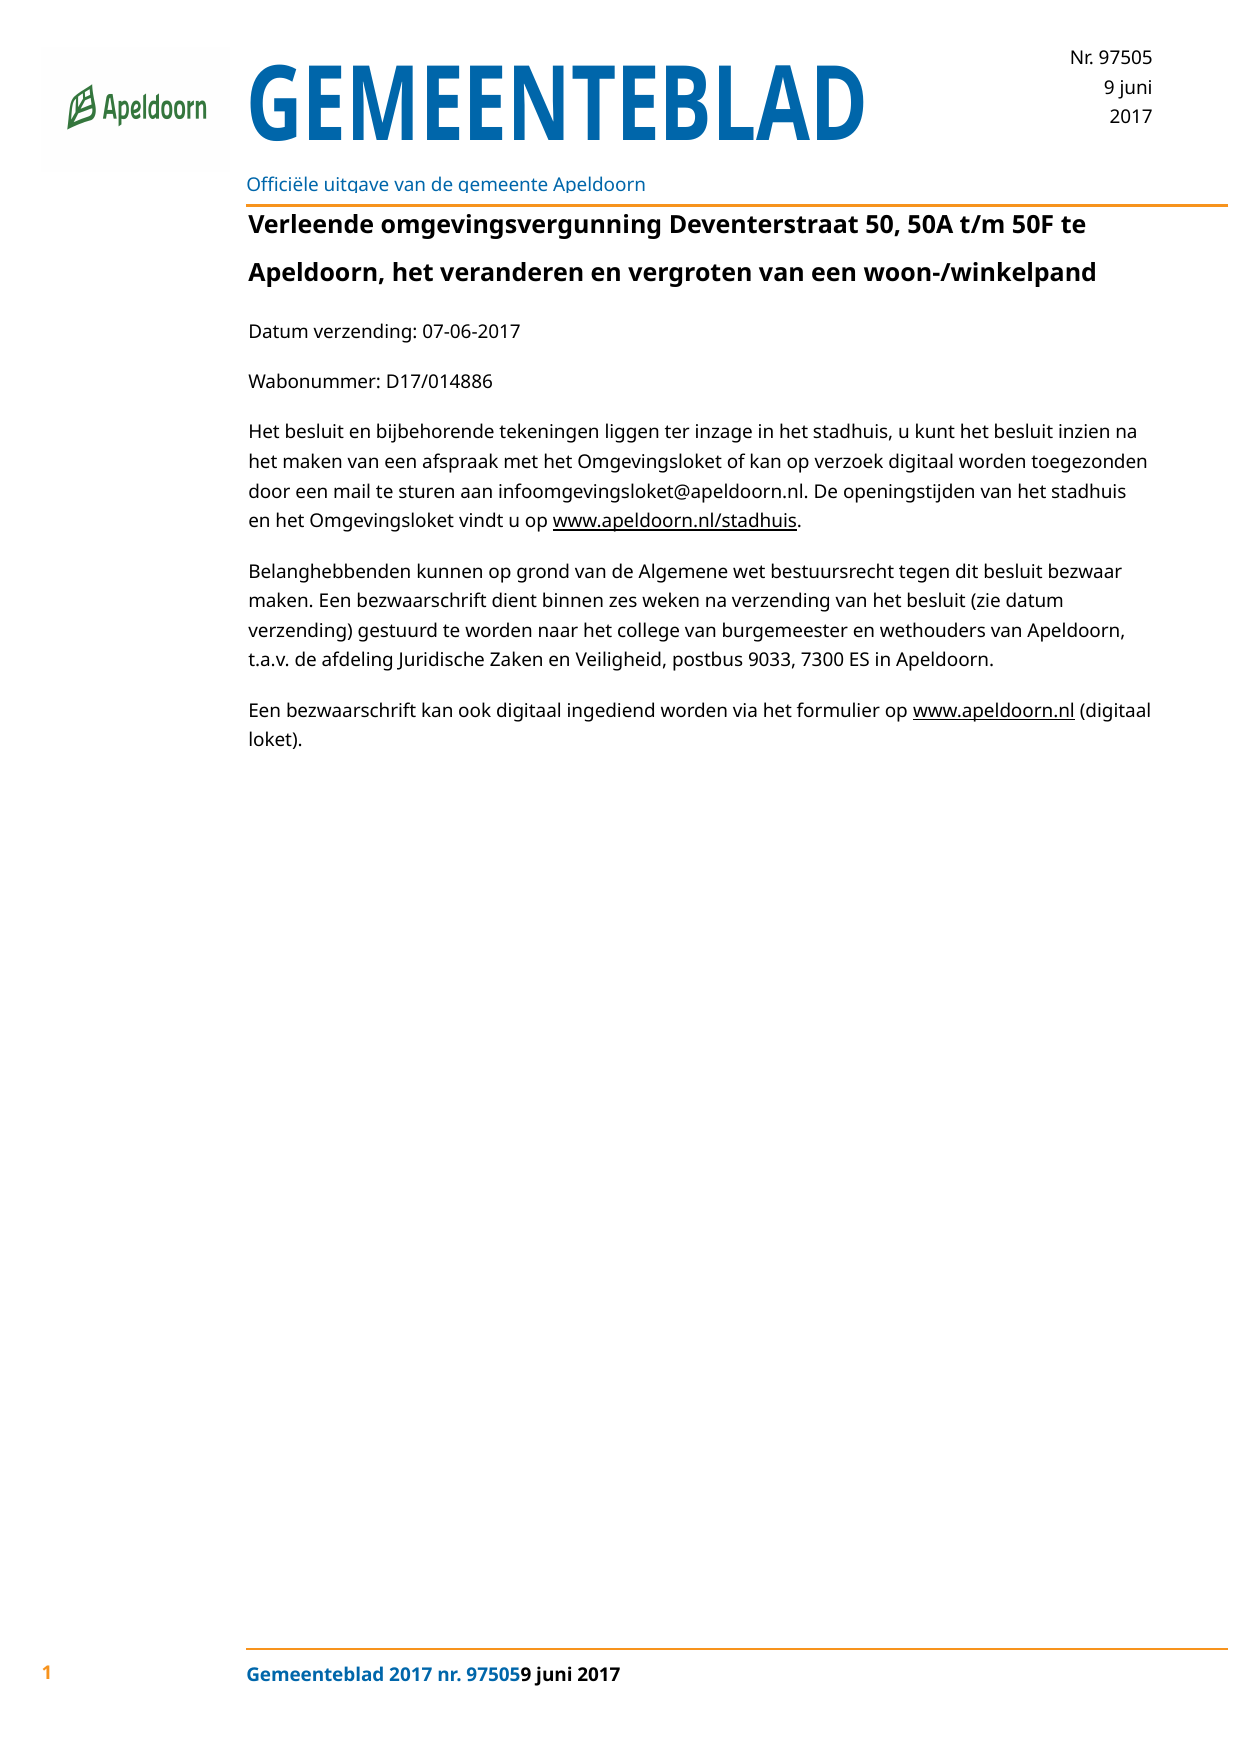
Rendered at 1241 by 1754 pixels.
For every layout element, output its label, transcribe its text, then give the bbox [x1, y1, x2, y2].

text Een bezwaarschrift kan ook digitaal ingediend worden via het formulier op www.apeldoorn.nl (digitaal loket). [248, 697, 1152, 752]
text Het besluit en bijbehorende tekeningen liggen ter inzage in het stadhuis, u kunt het besluit inzien na het maken van een afspraak met het Omgevingsloket of kan op verzoek digitaal worden toegezonden door een mail te sturen aan infoomgevingsloket@apeldoorn.nl. De openingstijden van het stadhuis en het Omgevingsloket vindt u op www.apeldoorn.nl/stadhuis. [248, 419, 1152, 533]
text Datum verzending: 07-06-2017 [248, 318, 1152, 344]
text Verleende omgevingsvergunning Deventerstraat 50, 50A t/m 50F te Apeldoorn, het veranderen en vergroten van een woon-/winkelpand [248, 207, 1152, 288]
picture [41, 47, 231, 172]
text Wabonummer: D17/014886 [248, 368, 1152, 394]
text Belanghebbenden kunnen op grond van de Algemene wet bestuursrecht tegen dit besluit bezwaar maken. Een bezwaarschrift dient binnen zes weken na verzending van het besluit (zie datum verzending) gestuurd te worden naar het college van burgemeester en wethouders van Apeldoorn, t.a.v. de afdeling Juridische Zaken en Veiligheid, postbus 9033, 7300 ES in Apeldoorn. [248, 558, 1152, 672]
